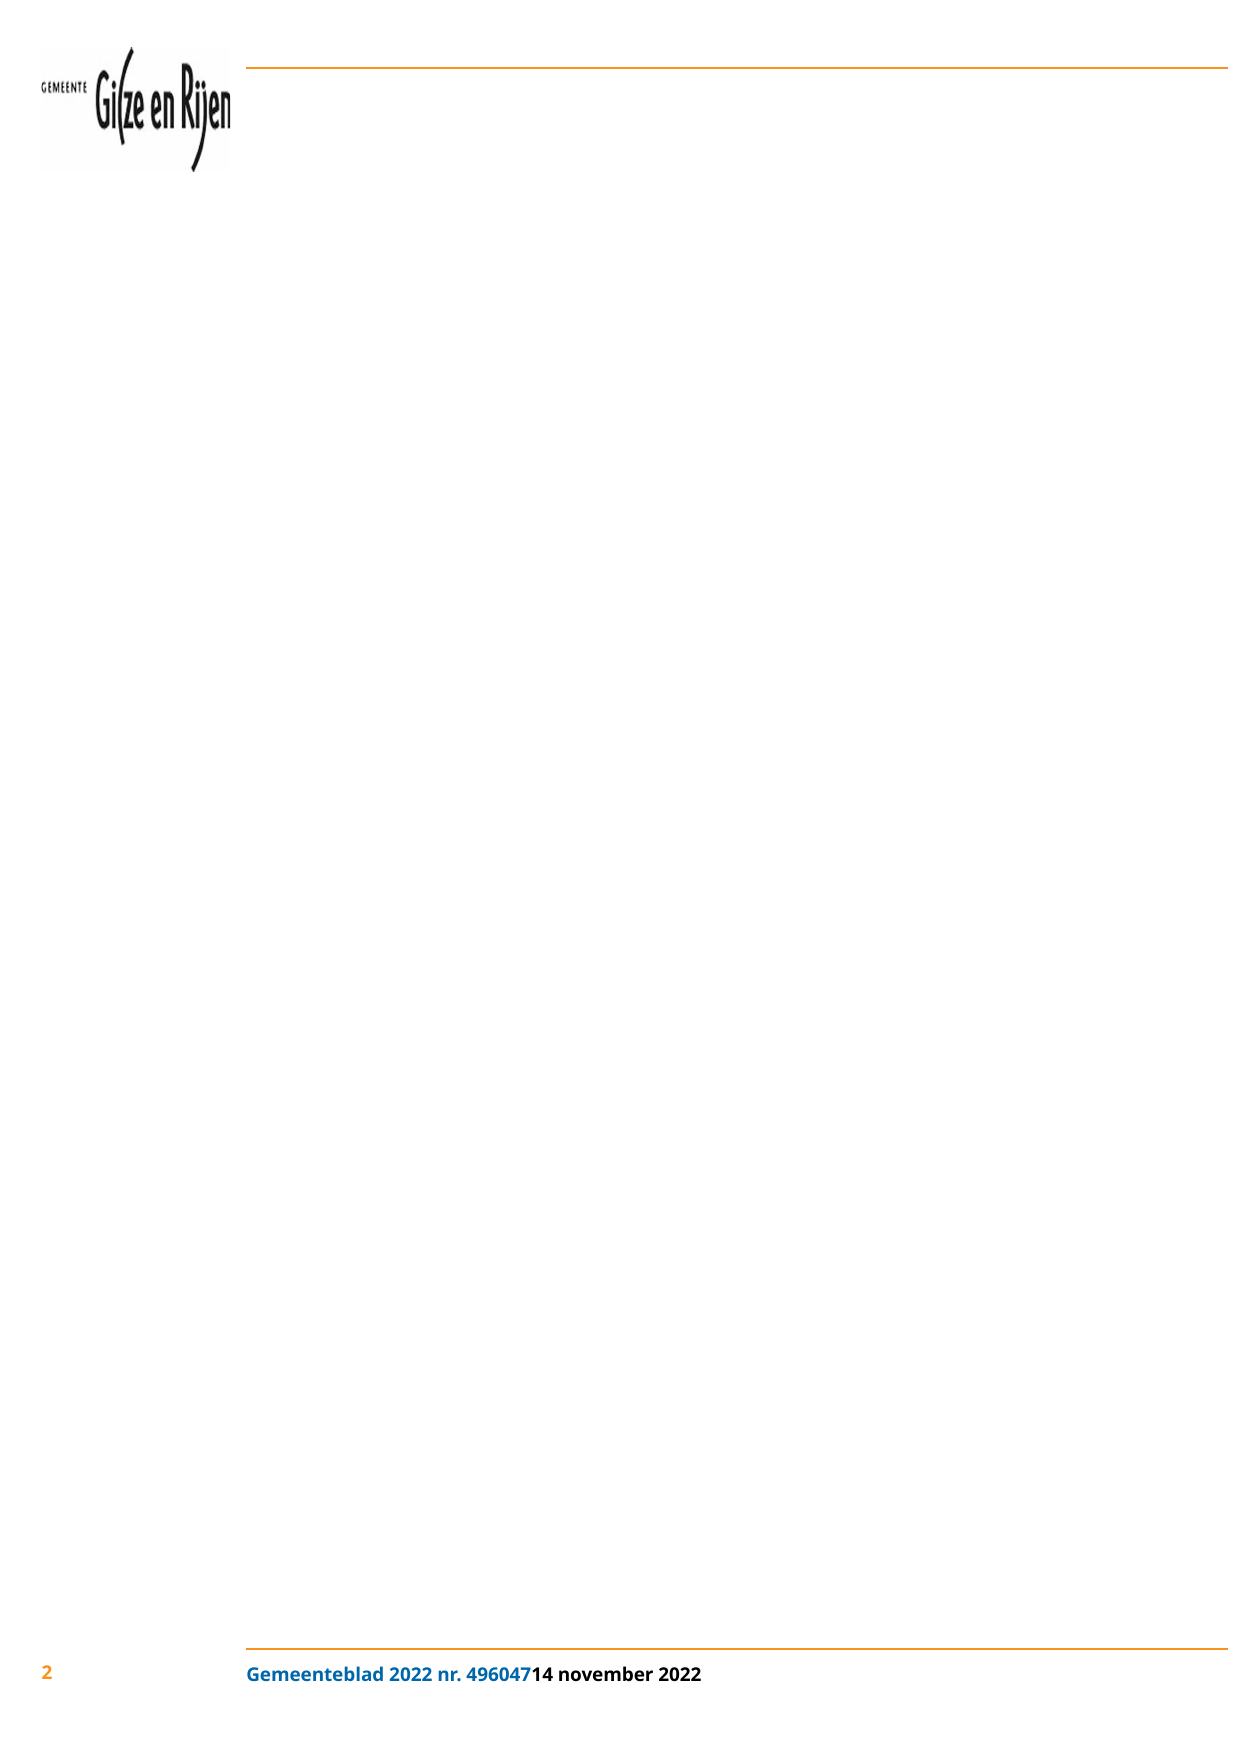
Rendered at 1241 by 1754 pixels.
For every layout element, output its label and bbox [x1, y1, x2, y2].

picture [41, 47, 231, 172]
